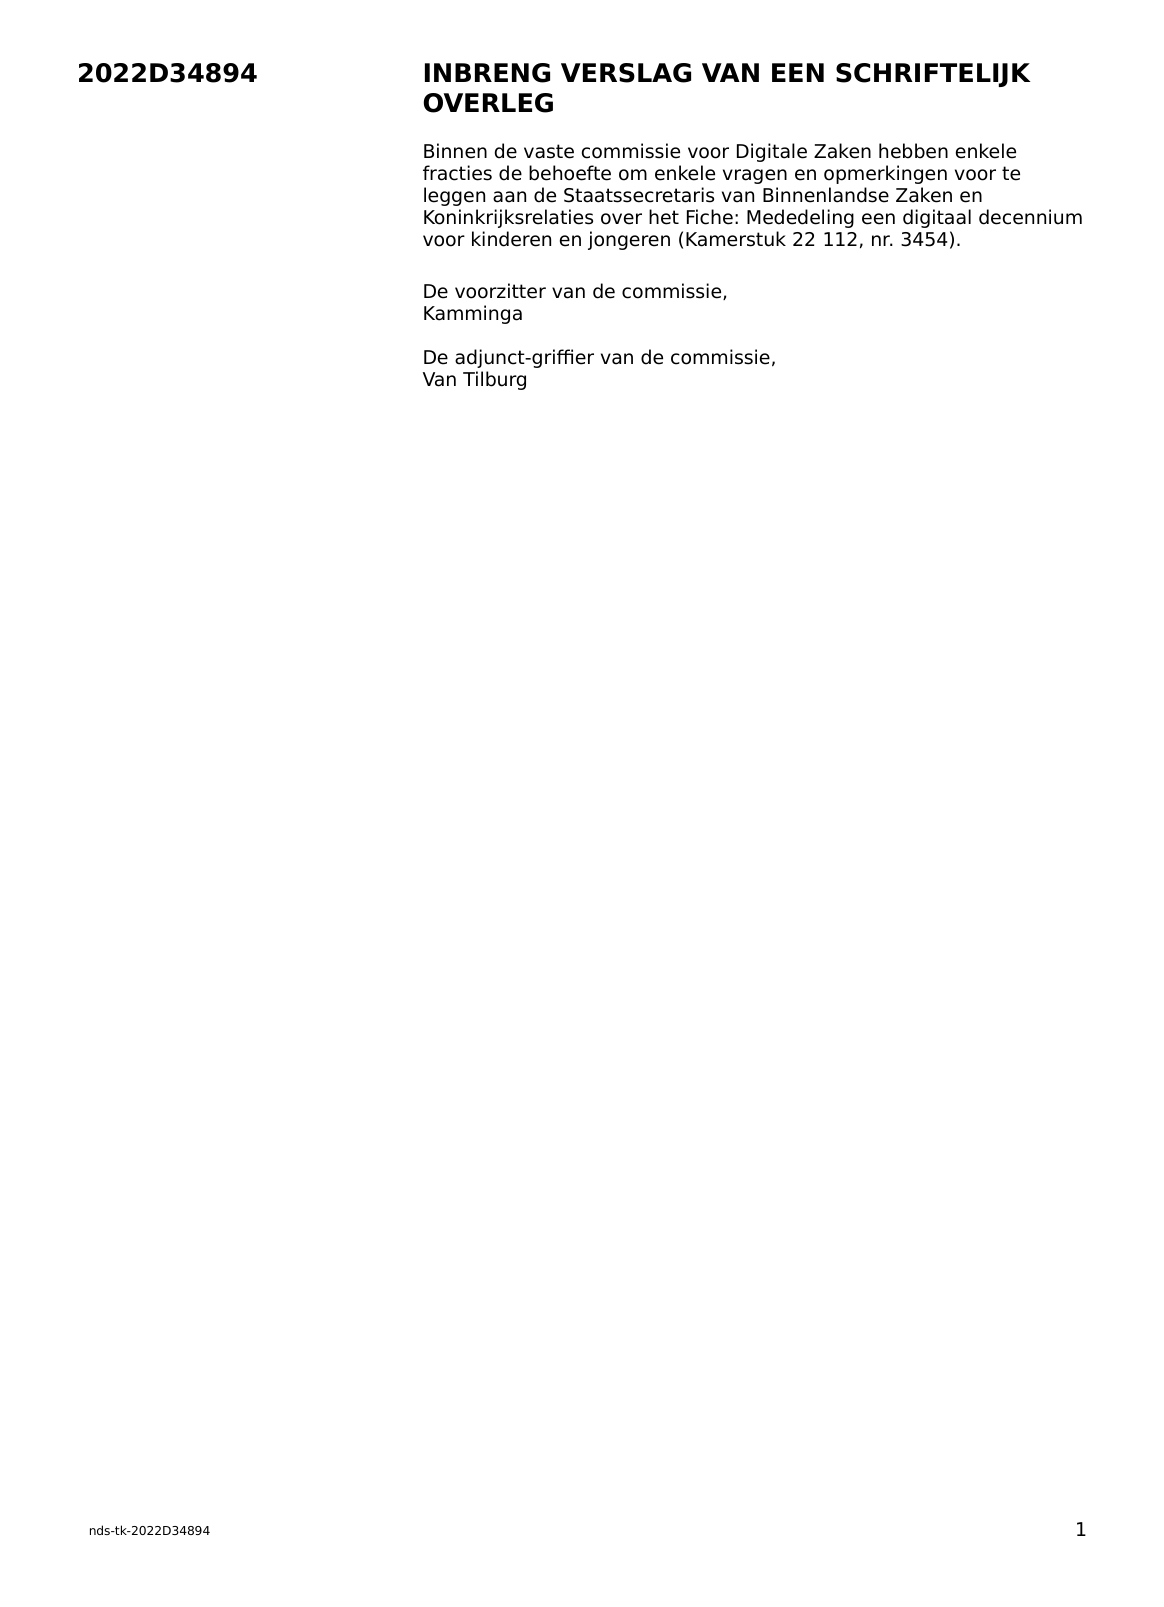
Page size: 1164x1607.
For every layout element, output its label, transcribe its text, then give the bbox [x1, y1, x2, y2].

text 2022D34894 INBRENG VERSLAG VAN EEN SCHRIFTELIJK OVERLEG [77, 59, 1087, 118]
text De voorzitter van de commissie, Kamminga [422, 281, 1087, 324]
text Binnen de vaste commissie voor Digitale Zaken hebben enkele fracties de behoefte om enkele vragen en opmerkingen voor te leggen aan de Staatssecretaris van Binnenlandse Zaken en Koninkrijksrelaties over het Fiche: Mededeling een digitaal decennium voor kinderen en jongeren (Kamerstuk 22 112, nr. 3454). [422, 141, 1087, 251]
text nds-tk-2022D34894 [88, 1524, 323, 1538]
text De adjunct-griffier van de commissie, Van Tilburg [422, 347, 1087, 391]
